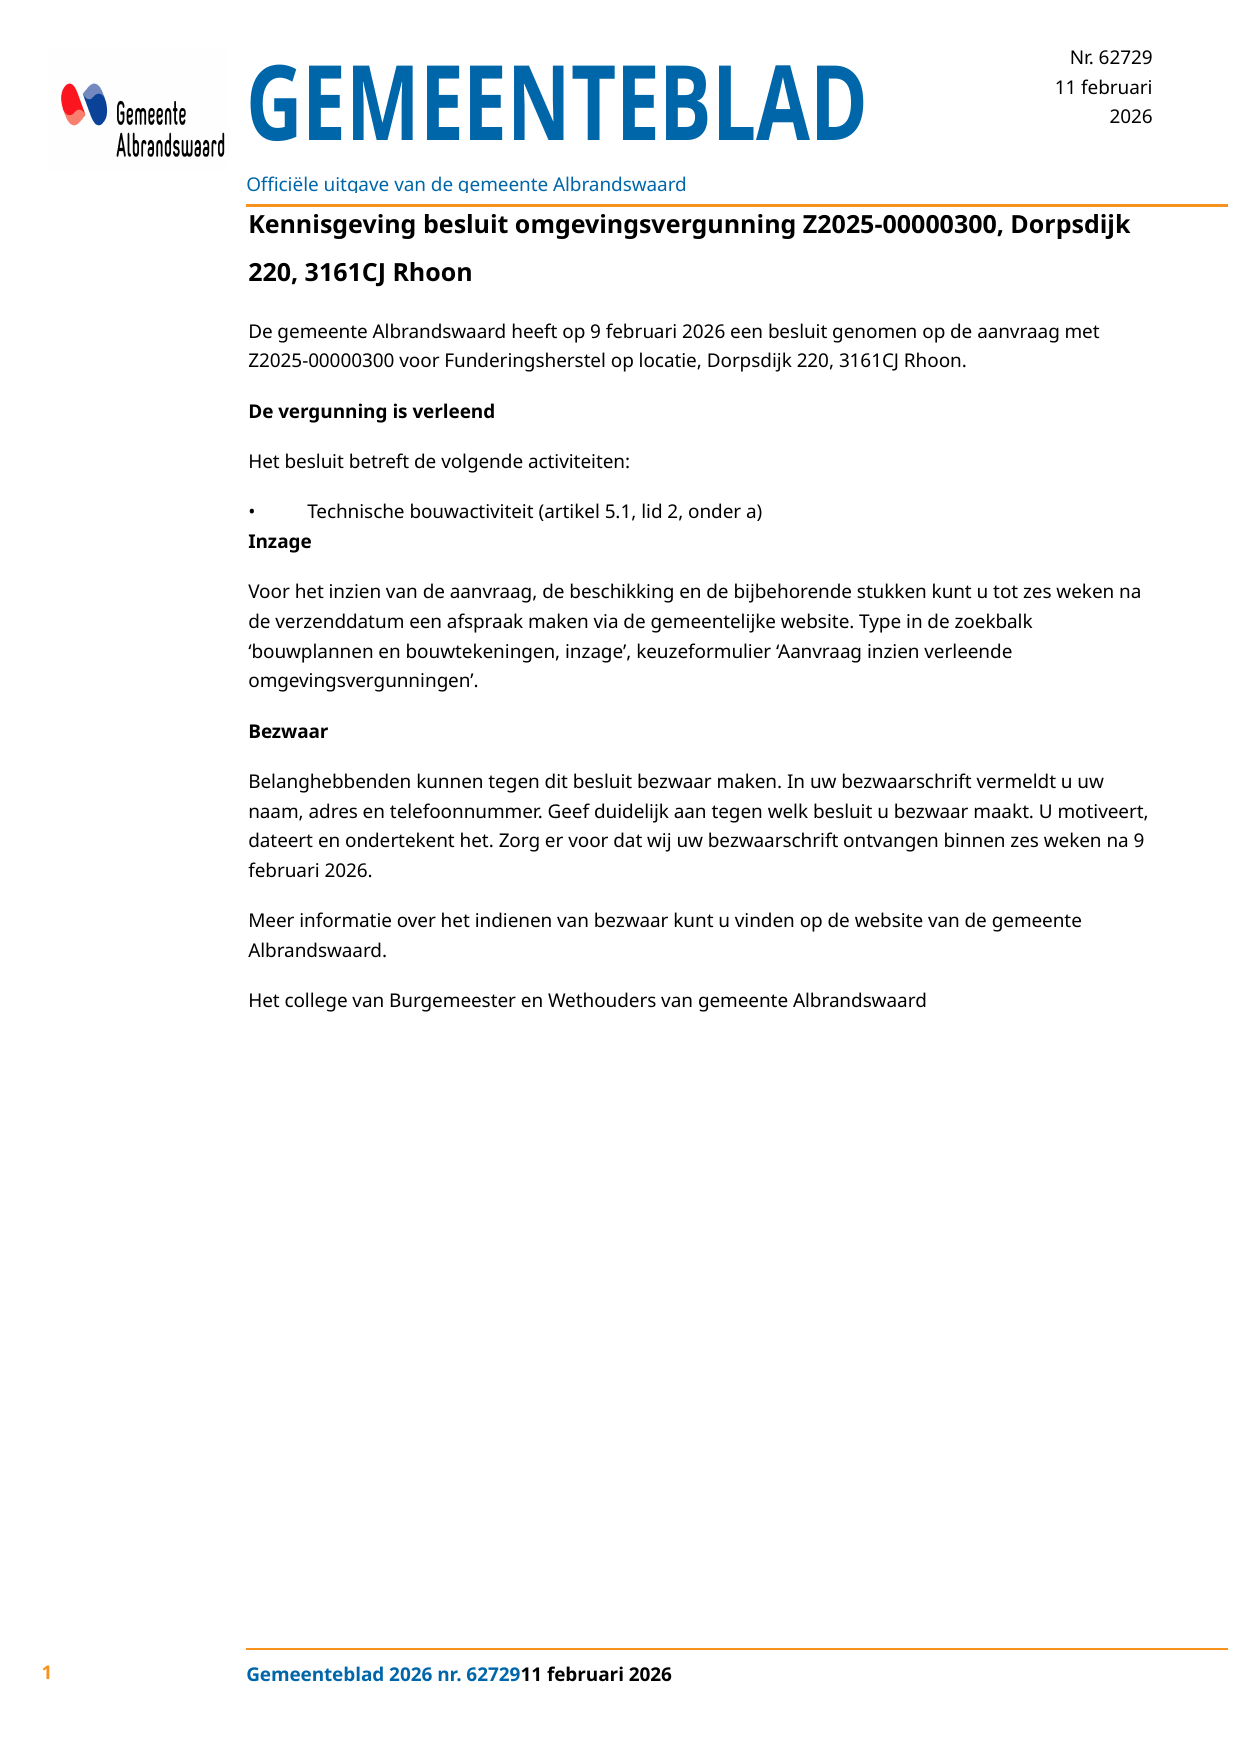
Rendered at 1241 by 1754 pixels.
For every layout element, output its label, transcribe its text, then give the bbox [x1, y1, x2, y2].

text Inzage [248, 528, 1152, 554]
picture [41, 47, 231, 172]
text De vergunning is verleend [248, 398, 1152, 424]
text Het besluit betreft de volgende activiteiten: [248, 448, 1152, 474]
list Technische bouwactiviteit (artikel 5.1, lid 2, onder a) [248, 499, 1152, 524]
text Het college van Burgemeester en Wethouders van gemeente Albrandswaard [248, 987, 1152, 1013]
text De gemeente Albrandswaard heeft op 9 februari 2026 een besluit genomen op de aanvraag met Z2025-00000300 voor Funderingsherstel op locatie, Dorpsdijk 220, 3161CJ Rhoon. [248, 318, 1152, 373]
text Voor het inzien van de aanvraag, de beschikking en de bijbehorende stukken kunt u tot zes weken na de verzenddatum een afspraak maken via de gemeentelijke website. Type in de zoekbalk ‘bouwplannen en bouwtekeningen, inzage’, keuzeformulier ‘Aanvraag inzien verleende omgevingsvergunningen’. [248, 579, 1152, 693]
text Belanghebbenden kunnen tegen dit besluit bezwaar maken. In uw bezwaarschrift vermeldt u uw naam, adres en telefoonnummer. Geef duidelijk aan tegen welk besluit u bezwaar maakt. U motiveert, dateert en ondertekent het. Zorg er voor dat wij uw bezwaarschrift ontvangen binnen zes weken na 9 februari 2026. [248, 768, 1152, 883]
text Meer informatie over het indienen van bezwaar kunt u vinden op de website van de gemeente Albrandswaard. [248, 907, 1152, 963]
text Kennisgeving besluit omgevingsvergunning Z2025-00000300, Dorpsdijk 220, 3161CJ Rhoon [248, 207, 1152, 288]
text Bezwaar [248, 718, 1152, 744]
